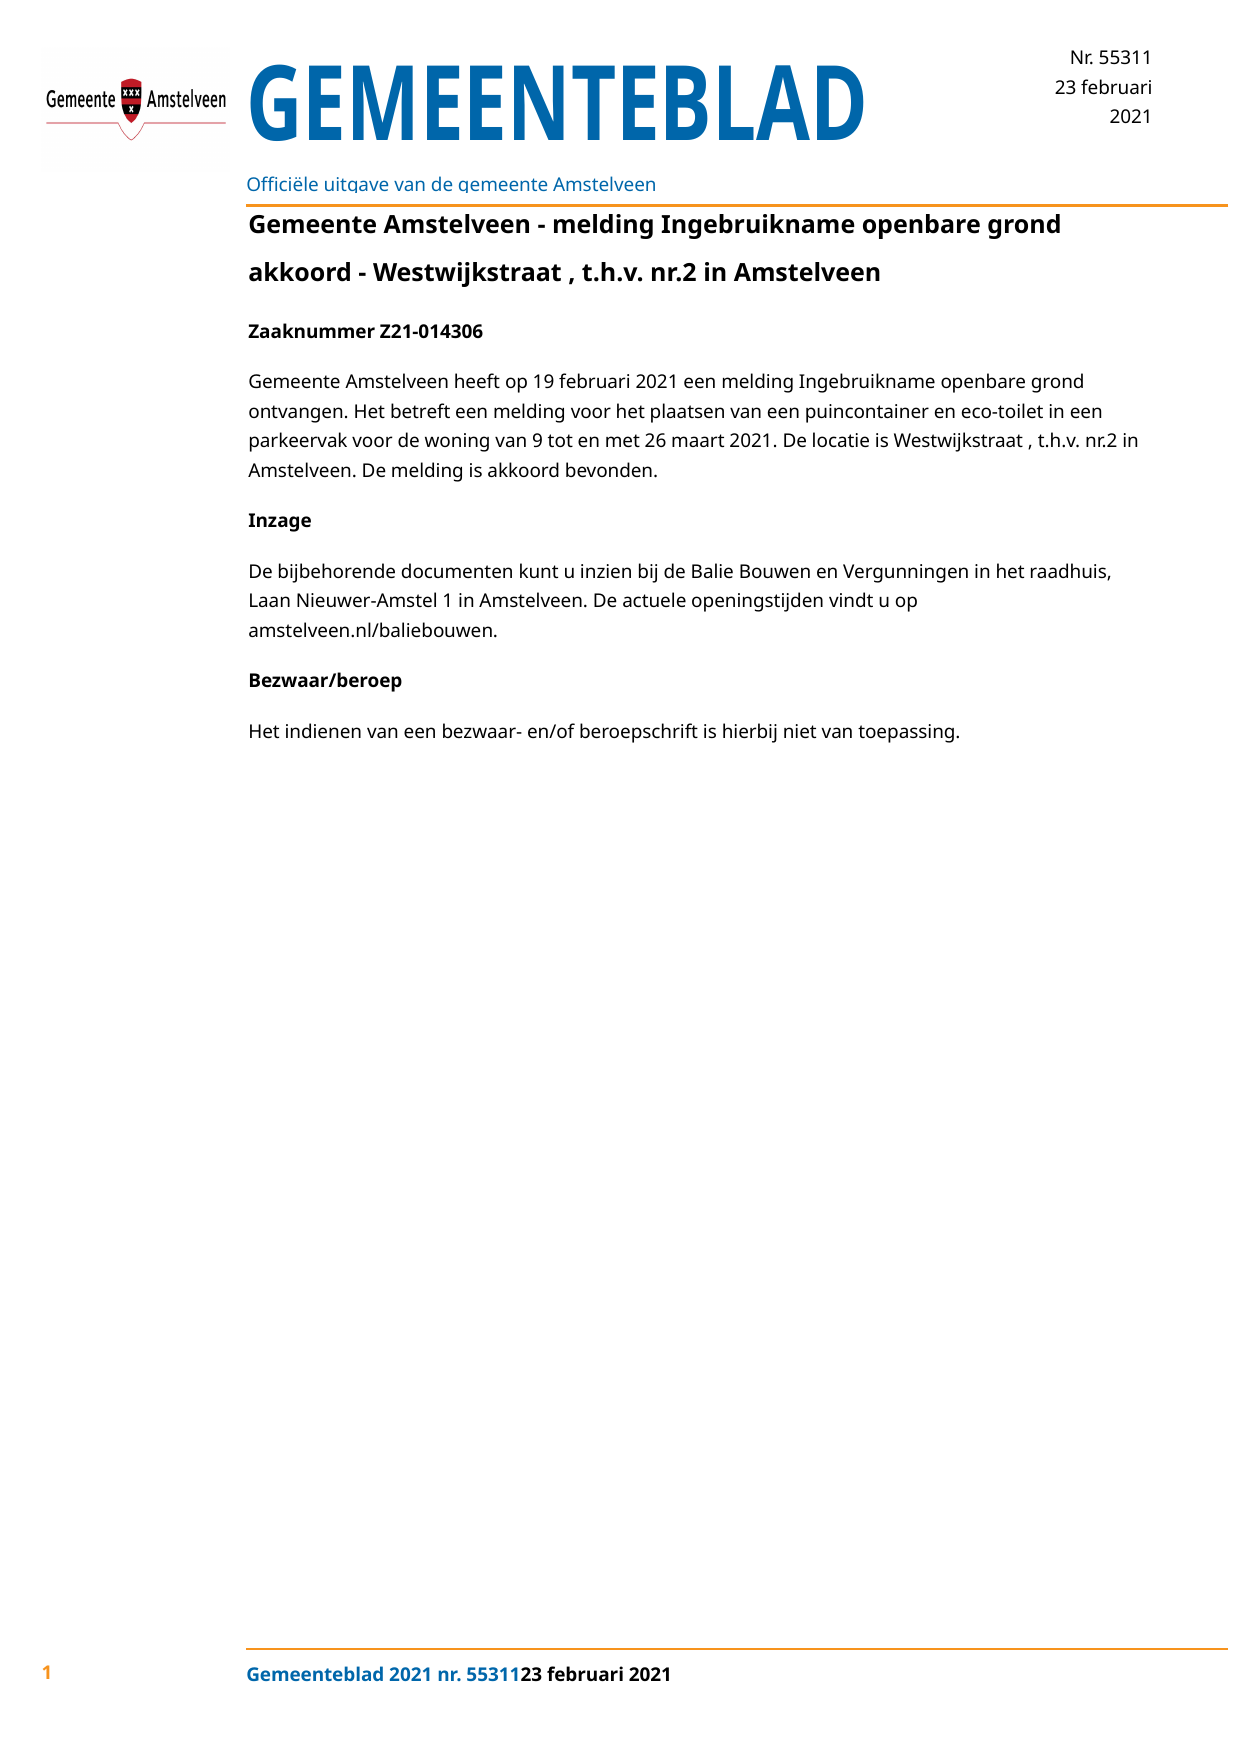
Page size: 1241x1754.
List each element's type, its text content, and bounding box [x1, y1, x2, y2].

text Bezwaar/beroep [248, 667, 1152, 693]
text De bijbehorende documenten kunt u inzien bij de Balie Bouwen en Vergunningen in het raadhuis, Laan Nieuwer-Amstel 1 in Amstelveen. De actuele openingstijden vindt u op amstelveen.nl/baliebouwen. [248, 558, 1152, 643]
text Inzage [248, 507, 1152, 533]
text Het indienen van een bezwaar- en/of beroepschrift is hierbij niet van toepassing. [248, 718, 1152, 744]
picture [41, 47, 231, 172]
text Gemeente Amstelveen heeft op 19 februari 2021 een melding Ingebruikname openbare grond ontvangen. Het betreft een melding voor het plaatsen van een puincontainer en eco-toilet in een parkeervak voor de woning van 9 tot en met 26 maart 2021. De locatie is Westwijkstraat , t.h.v. nr.2 in Amstelveen. De melding is akkoord bevonden. [248, 368, 1152, 483]
text Zaaknummer Z21-014306 [248, 318, 1152, 344]
text Gemeente Amstelveen - melding Ingebruikname openbare grond akkoord - Westwijkstraat , t.h.v. nr.2 in Amstelveen [248, 207, 1152, 288]
